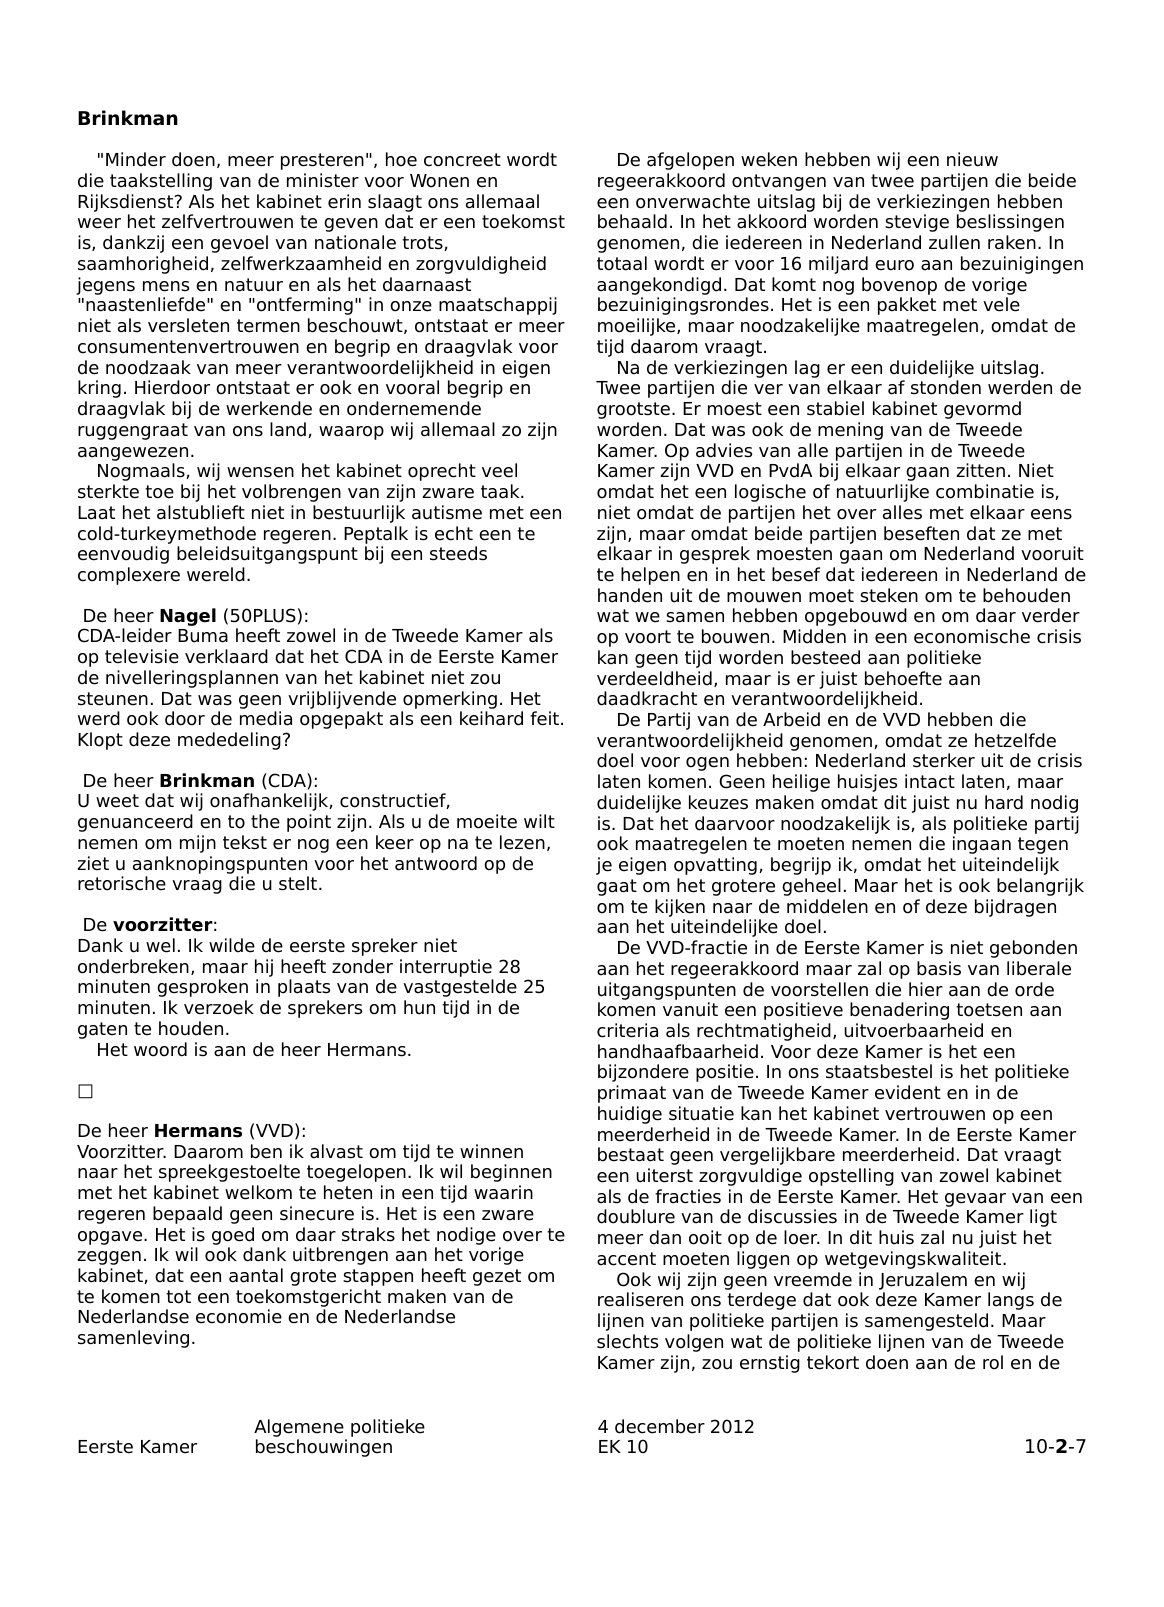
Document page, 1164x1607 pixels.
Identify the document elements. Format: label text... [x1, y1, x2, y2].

text □ [77, 1080, 567, 1101]
text CDA-leider Buma heeft zowel in de Tweede Kamer als op televisie verklaard dat het CDA in de Eerste Kamer de nivelleringsplannen van het kabinet niet zou steunen. Dat was geen vrijblijvende opmerking. Het werd ook door de media opgepakt als een keihard feit. Klopt deze mededeling? [77, 626, 567, 751]
text De voorzitter: [77, 915, 567, 936]
text De heer Hermans (VVD): [77, 1121, 567, 1142]
text Na de verkiezingen lag er een duidelijke uitslag. Twee partijen die ver van elkaar af stonden werden de grootste. Er moest een stabiel kabinet gevormd worden. Dat was ook de mening van de Tweede Kamer. Op advies van alle partijen in de Tweede Kamer zijn VVD en PvdA bij elkaar gaan zitten. Niet omdat het een logische of natuurlijke combinatie is, niet omdat de partijen het over alles met elkaar eens zijn, maar omdat beide partijen beseften dat ze met elkaar in gesprek moesten gaan om Nederland vooruit te helpen en in het besef dat iedereen in Nederland de handen uit de mouwen moet steken om te behouden wat we samen hebben opgebouwd en om daar verder op voort te bouwen. Midden in een economische crisis kan geen tijd worden besteed aan politieke verdeeldheid, maar is er juist behoefte aan daadkracht en verantwoordelijkheid. [596, 357, 1087, 710]
text Ook wij zijn geen vreemde in Jeruzalem en wij realiseren ons terdege dat ook deze Kamer langs de lijnen van politieke partijen is samengesteld. Maar slechts volgen wat de politieke lijnen van de Tweede Kamer zijn, zou ernstig tekort doen aan de rol en de [596, 1269, 1087, 1373]
text Het woord is aan de heer Hermans. [77, 1039, 567, 1060]
text U weet dat wij onafhankelijk, constructief, genuanceerd en to the point zijn. Als u de moeite wilt nemen om mijn tekst er nog een keer op na te lezen, ziet u aanknopingspunten voor het antwoord op de retorische vraag die u stelt. [77, 791, 567, 895]
text Nogmaals, wij wensen het kabinet oprecht veel sterkte toe bij het volbrengen van zijn zware taak. Laat het alstublieft niet in bestuurlijk autisme met een cold-turkeymethode regeren. Peptalk is echt een te eenvoudig beleidsuitgangspunt bij een steeds complexere wereld. [77, 461, 567, 586]
text De afgelopen weken hebben wij een nieuw regeerakkoord ontvangen van twee partijen die beide een onverwachte uitslag bij de verkiezingen hebben behaald. In het akkoord worden stevige beslissingen genomen, die iedereen in Nederland zullen raken. In totaal wordt er voor 16 miljard euro aan bezuinigingen aangekondigd. Dat komt nog bovenop de vorige bezuinigingsrondes. Het is een pakket met vele moeilijke, maar noodzakelijke maatregelen, omdat de tijd daarom vraagt. [596, 150, 1087, 357]
text De heer Brinkman (CDA): [77, 771, 567, 791]
text Dank u wel. Ik wilde de eerste spreker niet onderbreken, maar hij heeft zonder interruptie 28 minuten gesproken in plaats van de vastgestelde 25 minuten. Ik verzoek de sprekers om hun tijd in de gaten te houden. [77, 936, 567, 1039]
text De VVD-fractie in de Eerste Kamer is niet gebonden aan het regeerakkoord maar zal op basis van liberale uitgangspunten de voorstellen die hier aan de orde komen vanuit een positieve benadering toetsen aan criteria als rechtmatigheid, uitvoerbaarheid en handhaafbaarheid. Voor deze Kamer is het een bijzondere positie. In ons staatsbestel is het politieke primaat van de Tweede Kamer evident en in de huidige situatie kan het kabinet vertrouwen op een meerderheid in de Tweede Kamer. In de Eerste Kamer bestaat geen vergelijkbare meerderheid. Dat vraagt een uiterst zorgvuldige opstelling van zowel kabinet als de fracties in de Eerste Kamer. Het gevaar van een doublure van de discussies in de Tweede Kamer ligt meer dan ooit op de loer. In dit huis zal nu juist het accent moeten liggen op wetgevingskwaliteit. [596, 938, 1087, 1269]
text De heer Nagel (50PLUS): [77, 606, 567, 626]
text De Partij van de Arbeid en de VVD hebben die verantwoordelijkheid genomen, omdat ze hetzelfde doel voor ogen hebben: Nederland sterker uit de crisis laten komen. Geen heilige huisjes intact laten, maar duidelijke keuzes maken omdat dit juist nu hard nodig is. Dat het daarvoor noodzakelijk is, als politieke partij ook maatregelen te moeten nemen die ingaan tegen je eigen opvatting, begrijp ik, omdat het uiteindelijk gaat om het grotere geheel. Maar het is ook belangrijk om te kijken naar de middelen en of deze bijdragen aan het uiteindelijke doel. [596, 710, 1087, 938]
text "Minder doen, meer presteren", hoe concreet wordt die taakstelling van de minister voor Wonen en Rijksdienst? Als het kabinet erin slaagt ons allemaal weer het zelfvertrouwen te geven dat er een toekomst is, dankzij een gevoel van nationale trots, saamhorigheid, zelfwerkzaamheid en zorgvuldigheid jegens mens en natuur en als het daarnaast "naastenliefde" en "ontferming" in onze maatschappij niet als versleten termen beschouwt, ontstaat er meer consumentenvertrouwen en begrip en draagvlak voor de noodzaak van meer verantwoordelijkheid in eigen kring. Hierdoor ontstaat er ook en vooral begrip en draagvlak bij de werkende en ondernemende ruggengraat van ons land, waarop wij allemaal zo zijn aangewezen. [77, 150, 567, 461]
text Voorzitter. Daarom ben ik alvast om tijd te winnen naar het spreekgestoelte toegelopen. Ik wil beginnen met het kabinet welkom te heten in een tijd waarin regeren bepaald geen sinecure is. Het is een zware opgave. Het is goed om daar straks het nodige over te zeggen. Ik wil ook dank uitbrengen aan het vorige kabinet, dat een aantal grote stappen heeft gezet om te komen tot een toekomstgericht maken van de Nederlandse economie en de Nederlandse samenleving. [77, 1142, 567, 1349]
